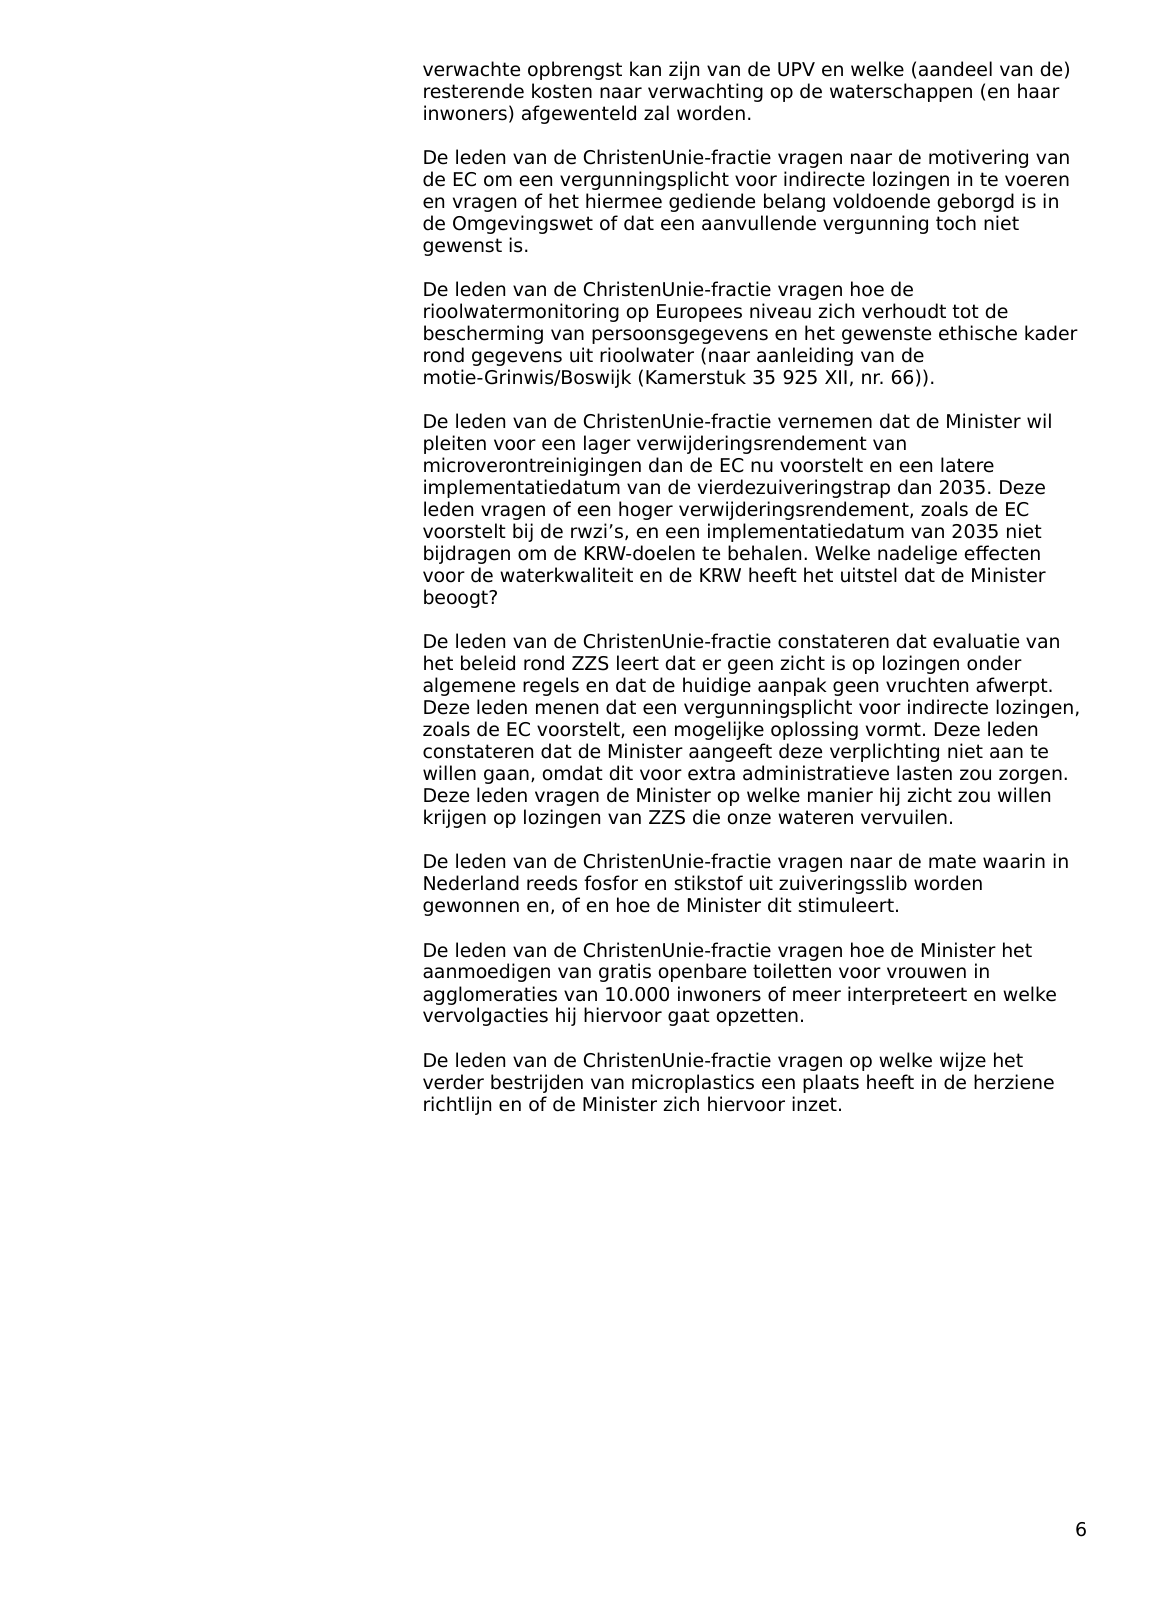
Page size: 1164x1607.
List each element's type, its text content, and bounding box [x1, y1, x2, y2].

text De leden van de ChristenUnie-fractie vragen naar de mate waarin in Nederland reeds fosfor en stikstof uit zuiveringsslib worden gewonnen en, of en hoe de Minister dit stimuleert. [422, 851, 1087, 917]
text De leden van de ChristenUnie-fractie constateren dat evaluatie van het beleid rond ZZS leert dat er geen zicht is op lozingen onder algemene regels en dat de huidige aanpak geen vruchten afwerpt. Deze leden menen dat een vergunningsplicht voor indirecte lozingen, zoals de EC voorstelt, een mogelijke oplossing vormt. Deze leden constateren dat de Minister aangeeft deze verplichting niet aan te willen gaan, omdat dit voor extra administratieve lasten zou zorgen. Deze leden vragen de Minister op welke manier hij zicht zou willen krijgen op lozingen van ZZS die onze wateren vervuilen. [422, 631, 1087, 829]
text De leden van de ChristenUnie-fractie vernemen dat de Minister wil pleiten voor een lager verwijderingsrendement van microverontreinigingen dan de EC nu voorstelt en een latere implementatiedatum van de vierdezuiveringstrap dan 2035. Deze leden vragen of een hoger verwijderingsrendement, zoals de EC voorstelt bij de rwzi’s, en een implementatiedatum van 2035 niet bijdragen om de KRW-doelen te behalen. Welke nadelige effecten voor de waterkwaliteit en de KRW heeft het uitstel dat de Minister beoogt? [422, 411, 1087, 609]
text verwachte opbrengst kan zijn van de UPV en welke (aandeel van de) resterende kosten naar verwachting op de waterschappen (en haar inwoners) afgewenteld zal worden. [422, 59, 1087, 125]
text De leden van de ChristenUnie-fractie vragen hoe de Minister het aanmoedigen van gratis openbare toiletten voor vrouwen in agglomeraties van 10.000 inwoners of meer interpreteert en welke vervolgacties hij hiervoor gaat opzetten. [422, 939, 1087, 1027]
text De leden van de ChristenUnie-fractie vragen op welke wijze het verder bestrijden van microplastics een plaats heeft in de herziene richtlijn en of de Minister zich hiervoor inzet. [422, 1049, 1087, 1116]
text De leden van de ChristenUnie-fractie vragen naar de motivering van de EC om een vergunningsplicht voor indirecte lozingen in te voeren en vragen of het hiermee gediende belang voldoende geborgd is in de Omgevingswet of dat een aanvullende vergunning toch niet gewenst is. [422, 147, 1087, 257]
text De leden van de ChristenUnie-fractie vragen hoe de rioolwatermonitoring op Europees niveau zich verhoudt tot de bescherming van persoonsgegevens en het gewenste ethische kader rond gegevens uit rioolwater (naar aanleiding van de motie-Grinwis/Boswijk (Kamerstuk 35 925 XII, nr. 66)). [422, 279, 1087, 389]
